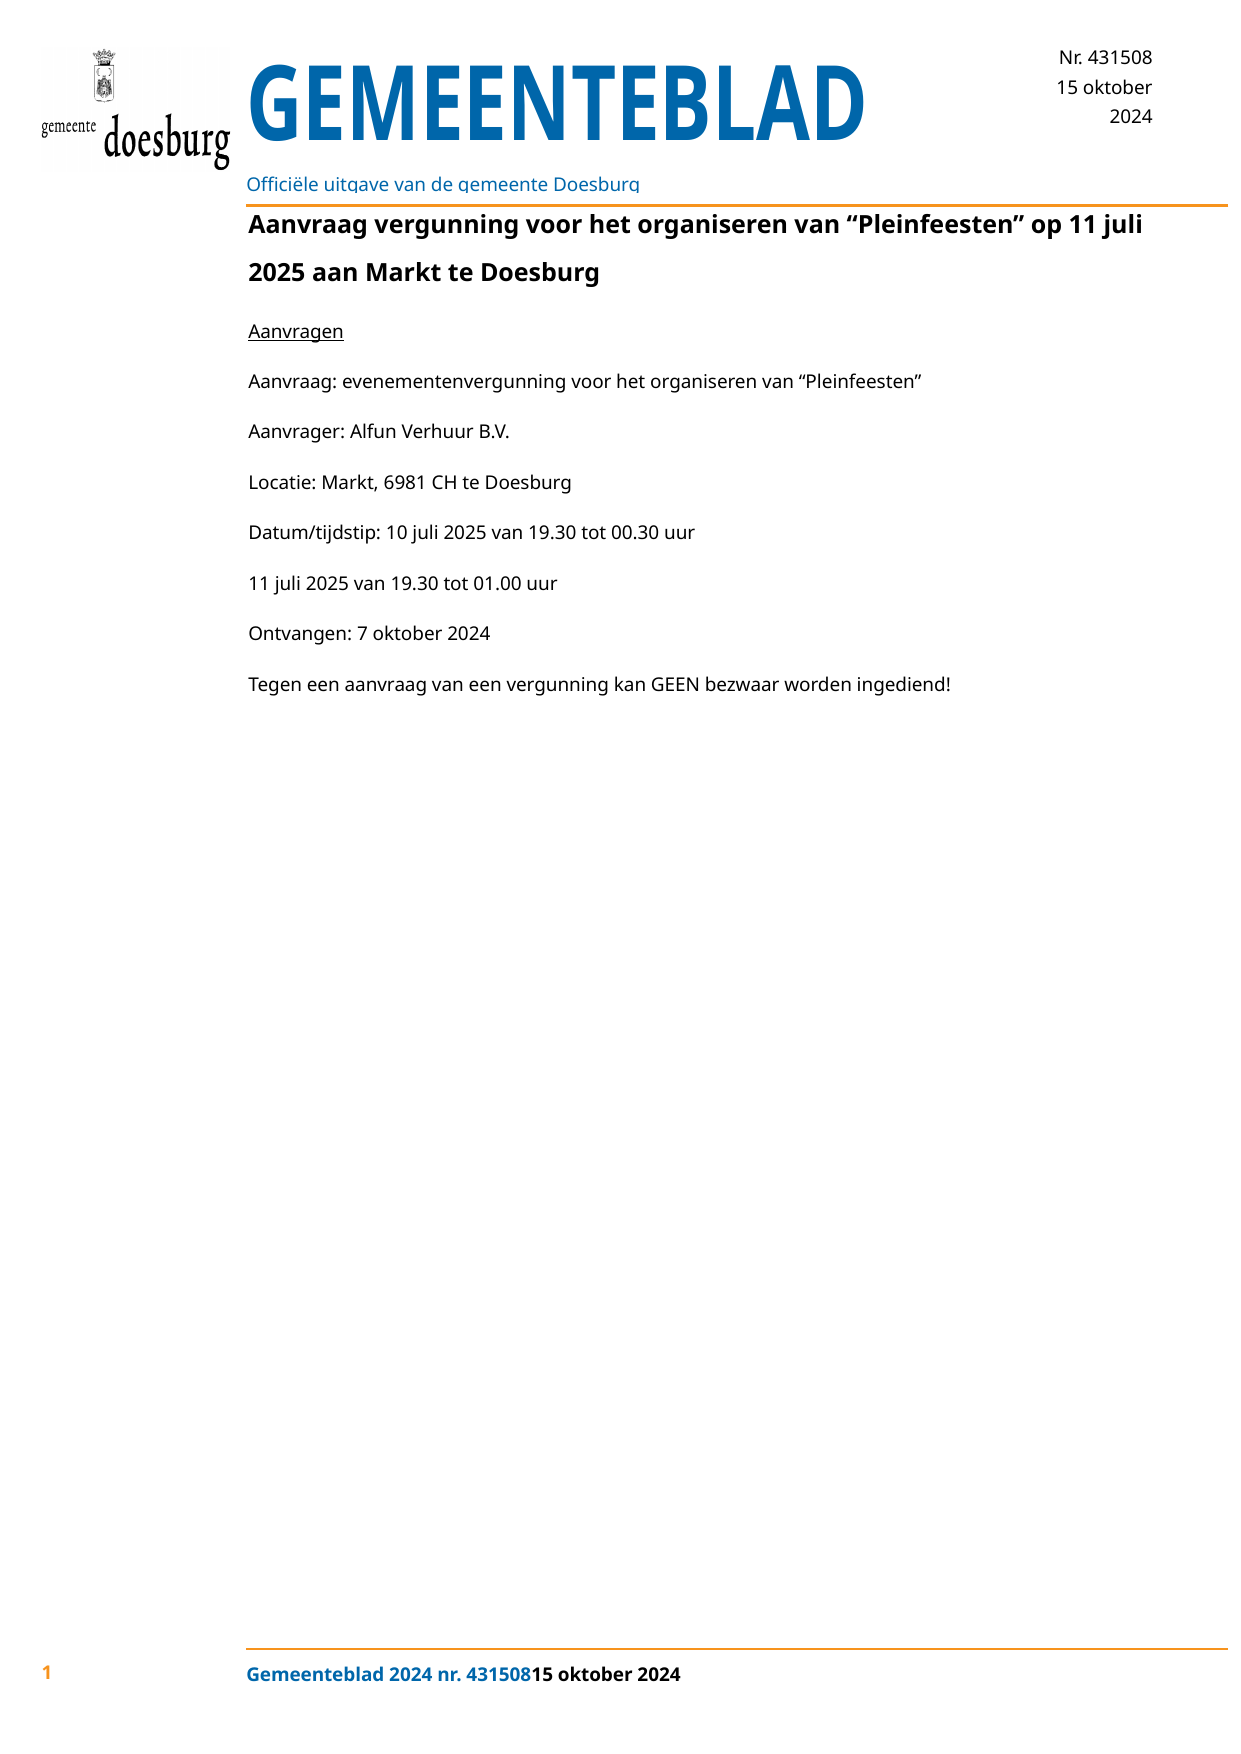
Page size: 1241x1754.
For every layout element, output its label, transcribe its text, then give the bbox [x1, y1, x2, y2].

text Ontvangen: 7 oktober 2024 [248, 620, 1152, 646]
text 11 juli 2025 van 19.30 tot 01.00 uur [248, 570, 1152, 596]
text Datum/tijdstip: 10 juli 2025 van 19.30 tot 00.30 uur [248, 519, 1152, 545]
text Aanvragen [248, 318, 1152, 344]
text Tegen een aanvraag van een vergunning kan GEEN bezwaar worden ingediend! [248, 671, 1152, 697]
picture [41, 47, 231, 172]
text Aanvraag: evenementenvergunning voor het organiseren van “Pleinfeesten” [248, 368, 1152, 394]
text Locatie: Markt, 6981 CH te Doesburg [248, 469, 1152, 495]
text Aanvraag vergunning voor het organiseren van “Pleinfeesten” op 11 juli 2025 aan Markt te Doesburg [248, 207, 1152, 288]
text Aanvrager: Alfun Verhuur B.V. [248, 419, 1152, 444]
